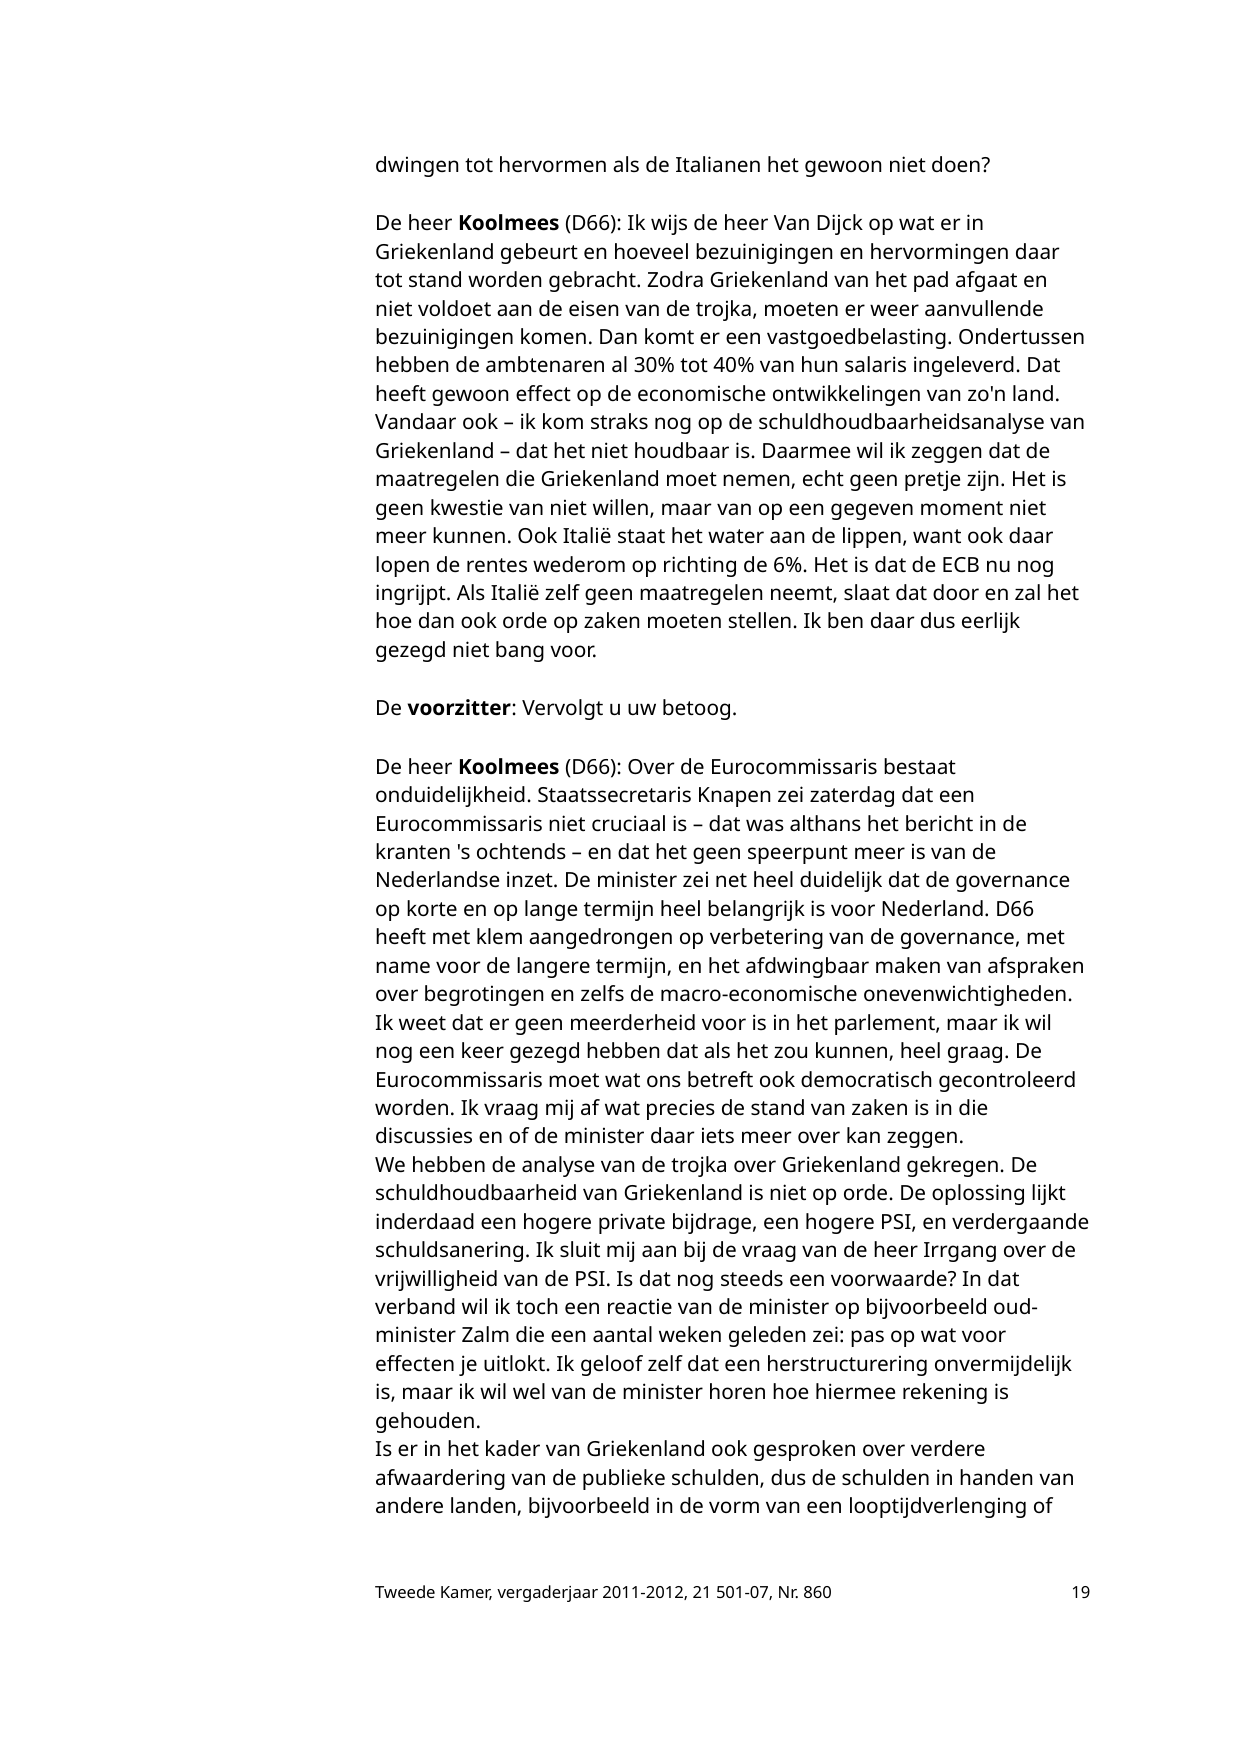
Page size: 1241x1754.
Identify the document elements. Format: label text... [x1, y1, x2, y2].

text De voorzitter: Vervolgt u uw betoog. [375, 693, 1090, 722]
text De heer Koolmees (D66): Over de Eurocommissaris bestaat onduidelijkheid. Staatssecretaris Knapen zei zaterdag dat een Eurocommissaris niet cruciaal is – dat was althans het bericht in de kranten 's ochtends – en dat het geen speerpunt meer is van de Nederlandse inzet. De minister zei net heel duidelijk dat de governance op korte en op lange termijn heel belangrijk is voor Nederland. D66 heeft met klem aangedrongen op verbetering van de governance, met name voor de langere termijn, en het afdwingbaar maken van afspraken over begrotingen en zelfs de macro-economische onevenwichtigheden. Ik weet dat er geen meerderheid voor is in het parlement, maar ik wil nog een keer gezegd hebben dat als het zou kunnen, heel graag. De Eurocommissaris moet wat ons betreft ook democratisch gecontroleerd worden. Ik vraag mij af wat precies de stand van zaken is in die discussies en of de minister daar iets meer over kan zeggen. [375, 752, 1090, 1150]
text dwingen tot hervormen als de Italianen het gewoon niet doen? [375, 150, 1090, 178]
text De heer Koolmees (D66): Ik wijs de heer Van Dijck op wat er in Griekenland gebeurt en hoeveel bezuinigingen en hervormingen daar tot stand worden gebracht. Zodra Griekenland van het pad afgaat en niet voldoet aan de eisen van de trojka, moeten er weer aanvullende bezuinigingen komen. Dan komt er een vastgoedbelasting. Ondertussen hebben de ambtenaren al 30% tot 40% van hun salaris ingeleverd. Dat heeft gewoon effect op de economische ontwikkelingen van zo'n land. Vandaar ook – ik kom straks nog op de schuldhoudbaarheidsanalyse van Griekenland – dat het niet houdbaar is. Daarmee wil ik zeggen dat de maatregelen die Griekenland moet nemen, echt geen pretje zijn. Het is geen kwestie van niet willen, maar van op een gegeven moment niet meer kunnen. Ook Italië staat het water aan de lippen, want ook daar lopen de rentes wederom op richting de 6%. Het is dat de ECB nu nog ingrijpt. Als Italië zelf geen maatregelen neemt, slaat dat door en zal het hoe dan ook orde op zaken moeten stellen. Ik ben daar dus eerlijk gezegd niet bang voor. [375, 208, 1090, 663]
text Is er in het kader van Griekenland ook gesproken over verdere afwaardering van de publieke schulden, dus de schulden in handen van andere landen, bijvoorbeeld in de vorm van een looptijdverlenging of [375, 1434, 1090, 1520]
text We hebben de analyse van de trojka over Griekenland gekregen. De schuldhoudbaarheid van Griekenland is niet op orde. De oplossing lijkt inderdaad een hogere private bijdrage, een hogere PSI, en verdergaande schuldsanering. Ik sluit mij aan bij de vraag van de heer Irrgang over de vrijwilligheid van de PSI. Is dat nog steeds een voorwaarde? In dat verband wil ik toch een reactie van de minister op bijvoorbeeld oud-minister Zalm die een aantal weken geleden zei: pas op wat voor effecten je uitlokt. Ik geloof zelf dat een herstructurering onvermijdelijk is, maar ik wil wel van de minister horen hoe hiermee rekening is gehouden. [375, 1150, 1090, 1434]
